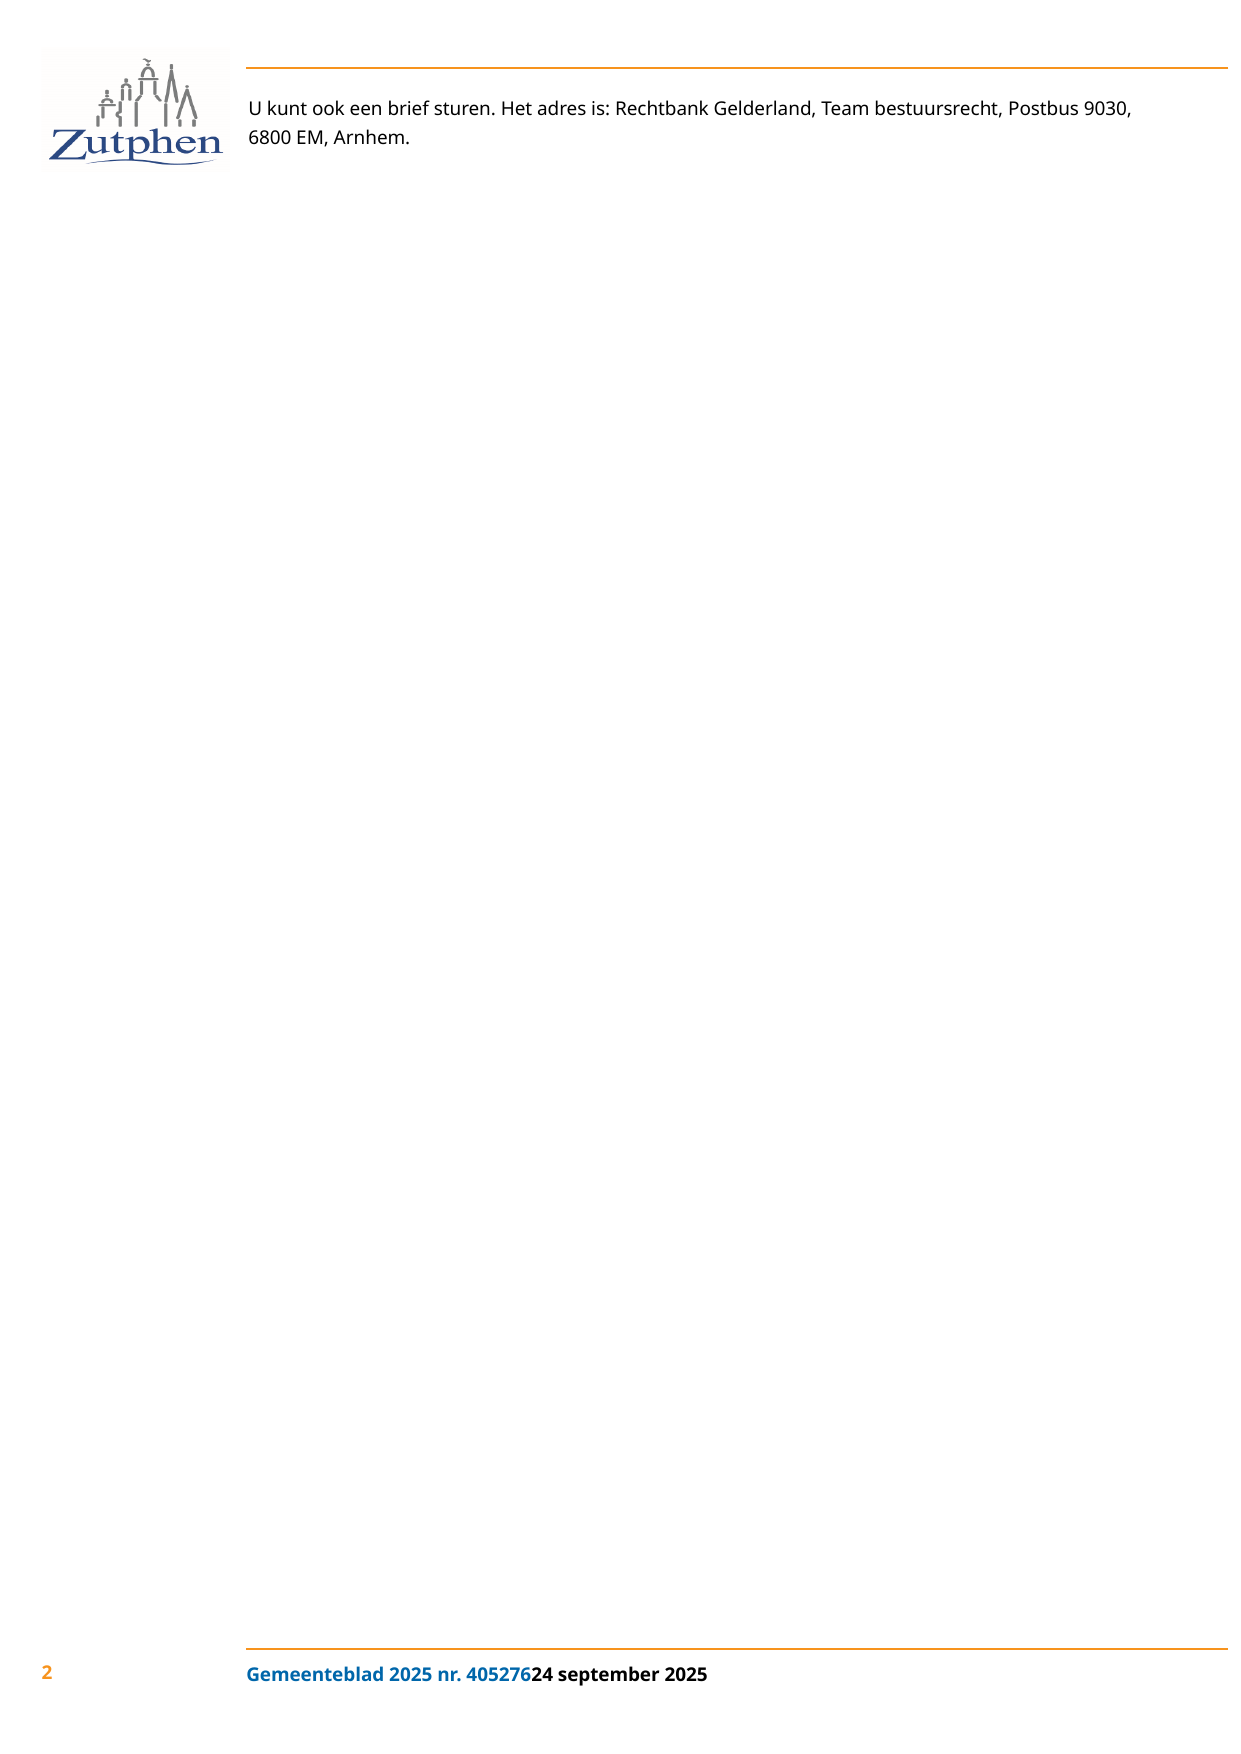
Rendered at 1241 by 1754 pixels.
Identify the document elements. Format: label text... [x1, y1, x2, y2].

text U kunt ook een brief sturen. Het adres is: Rechtbank Gelderland, Team bestuursrecht, Postbus 9030, 6800 EM, Arnhem. [248, 95, 1152, 150]
picture [41, 47, 231, 172]
